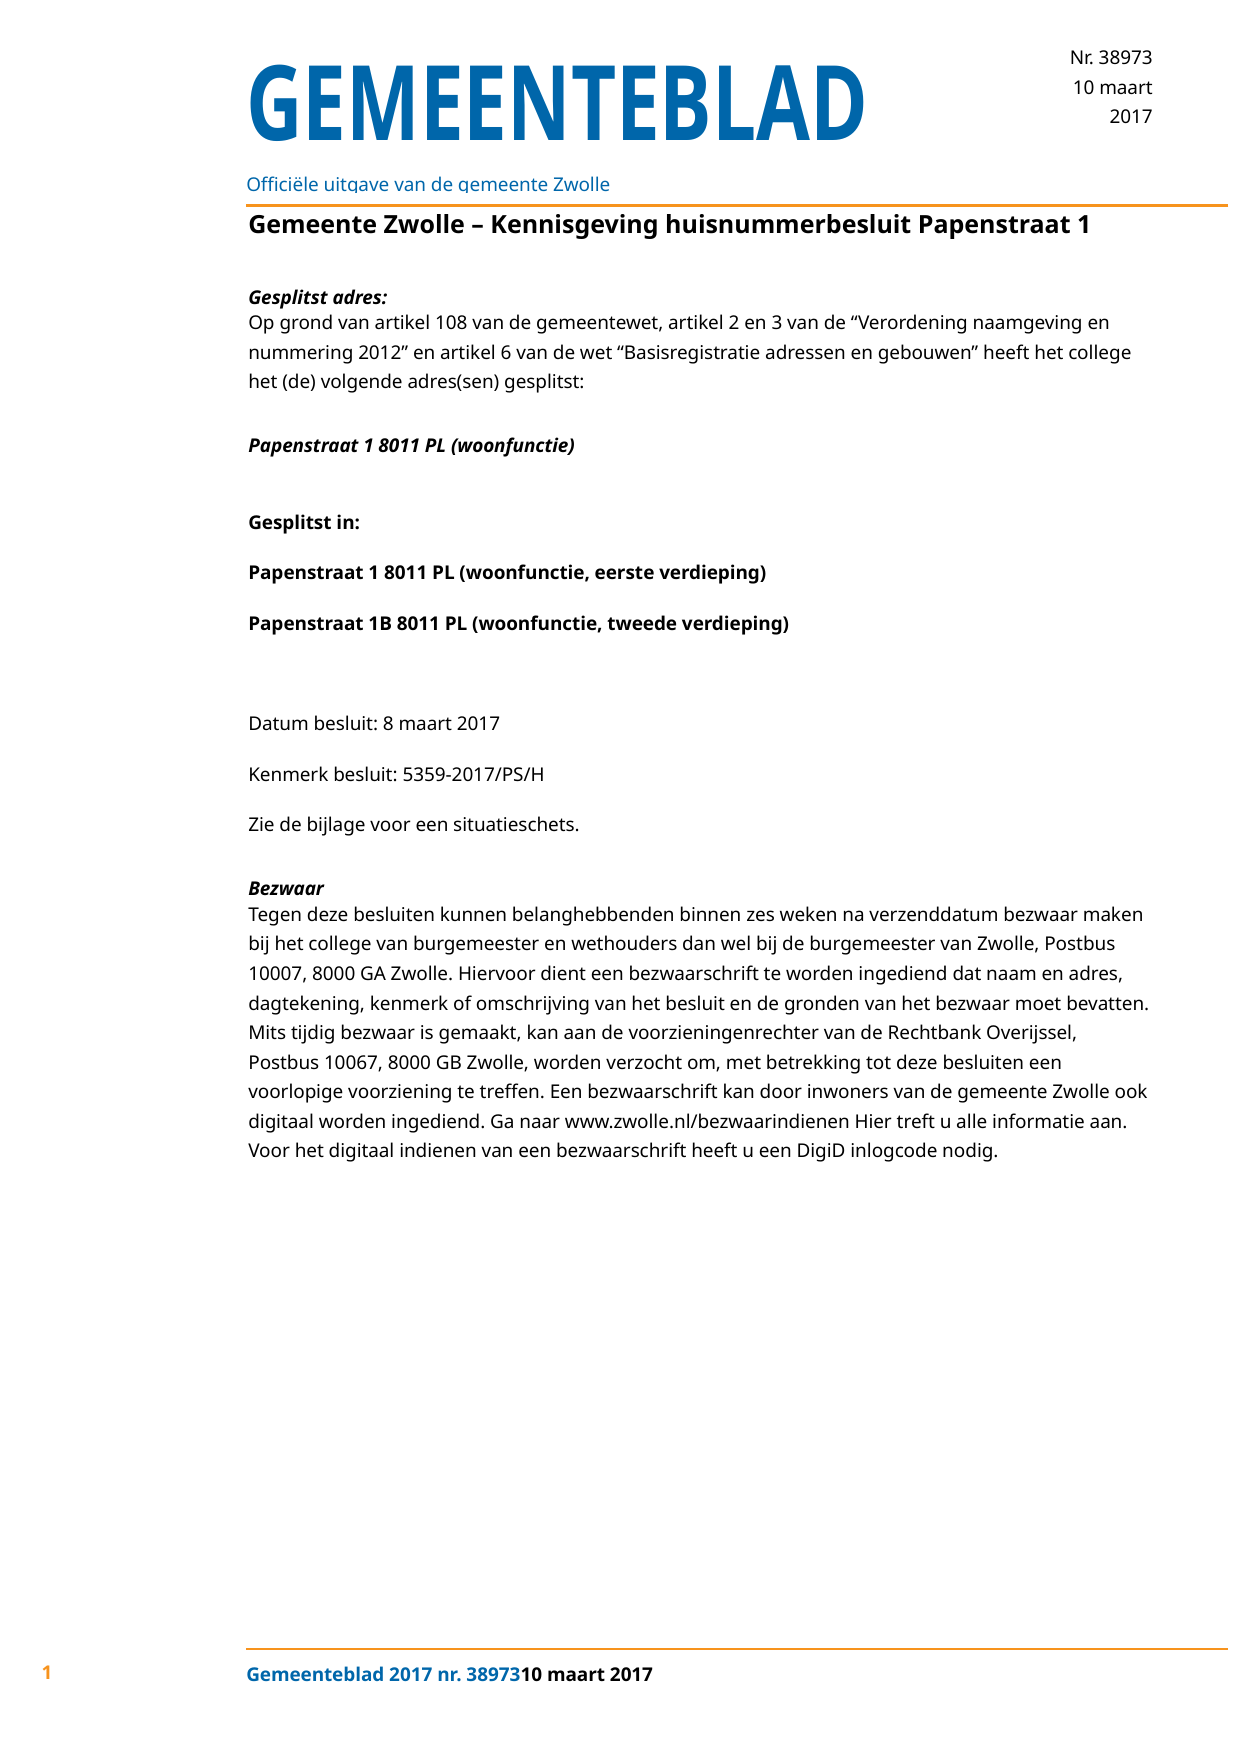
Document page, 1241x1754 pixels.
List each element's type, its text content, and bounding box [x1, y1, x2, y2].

text Papenstraat 1 8011 PL (woonfunctie) [248, 433, 1152, 458]
text Gesplitst in: [248, 509, 1152, 534]
text Kenmerk besluit: 5359-2017/PS/H [248, 761, 1152, 787]
text Op grond van artikel 108 van de gemeentewet, artikel 2 en 3 van de “Verordening naamgeving en nummering 2012” en artikel 6 van de wet “Basisregistratie adressen en gebouwen” heeft het college het (de) volgende adres(sen) gesplitst: [248, 309, 1152, 394]
text Datum besluit: 8 maart 2017 [248, 711, 1152, 736]
picture [41, 47, 231, 172]
text Papenstraat 1 8011 PL (woonfunctie, eerste verdieping) [248, 559, 1152, 585]
text Papenstraat 1B 8011 PL (woonfunctie, tweede verdieping) [248, 610, 1152, 635]
text Bezwaar [248, 875, 1152, 901]
text Tegen deze besluiten kunnen belanghebbenden binnen zes weken na verzenddatum bezwaar maken bij het college van burgemeester en wethouders dan wel bij de burgemeester van Zwolle, Postbus 10007, 8000 GA Zwolle. Hiervoor dient een bezwaarschrift te worden ingediend dat naam en adres, dagtekening, kenmerk of omschrijving van het besluit en de gronden van het bezwaar moet bevatten. Mits tijdig bezwaar is gemaakt, kan aan de voorzieningenrechter van de Rechtbank Overijssel, Postbus 10067, 8000 GB Zwolle, worden verzocht om, met betrekking tot deze besluiten een voorlopige voorziening te treffen. Een bezwaarschrift kan door inwoners van de gemeente Zwolle ook digitaal worden ingediend. Ga naar www.zwolle.nl/bezwaarindienen Hier treft u alle informatie aan. Voor het digitaal indienen van een bezwaarschrift heeft u een DigiD inlogcode nodig. [248, 901, 1152, 1163]
text Gesplitst adres: [248, 284, 1152, 309]
text Gemeente Zwolle – Kennisgeving huisnummerbesluit Papenstraat 1 [248, 207, 1152, 241]
text Zie de bijlage voor een situatieschets. [248, 811, 1152, 837]
